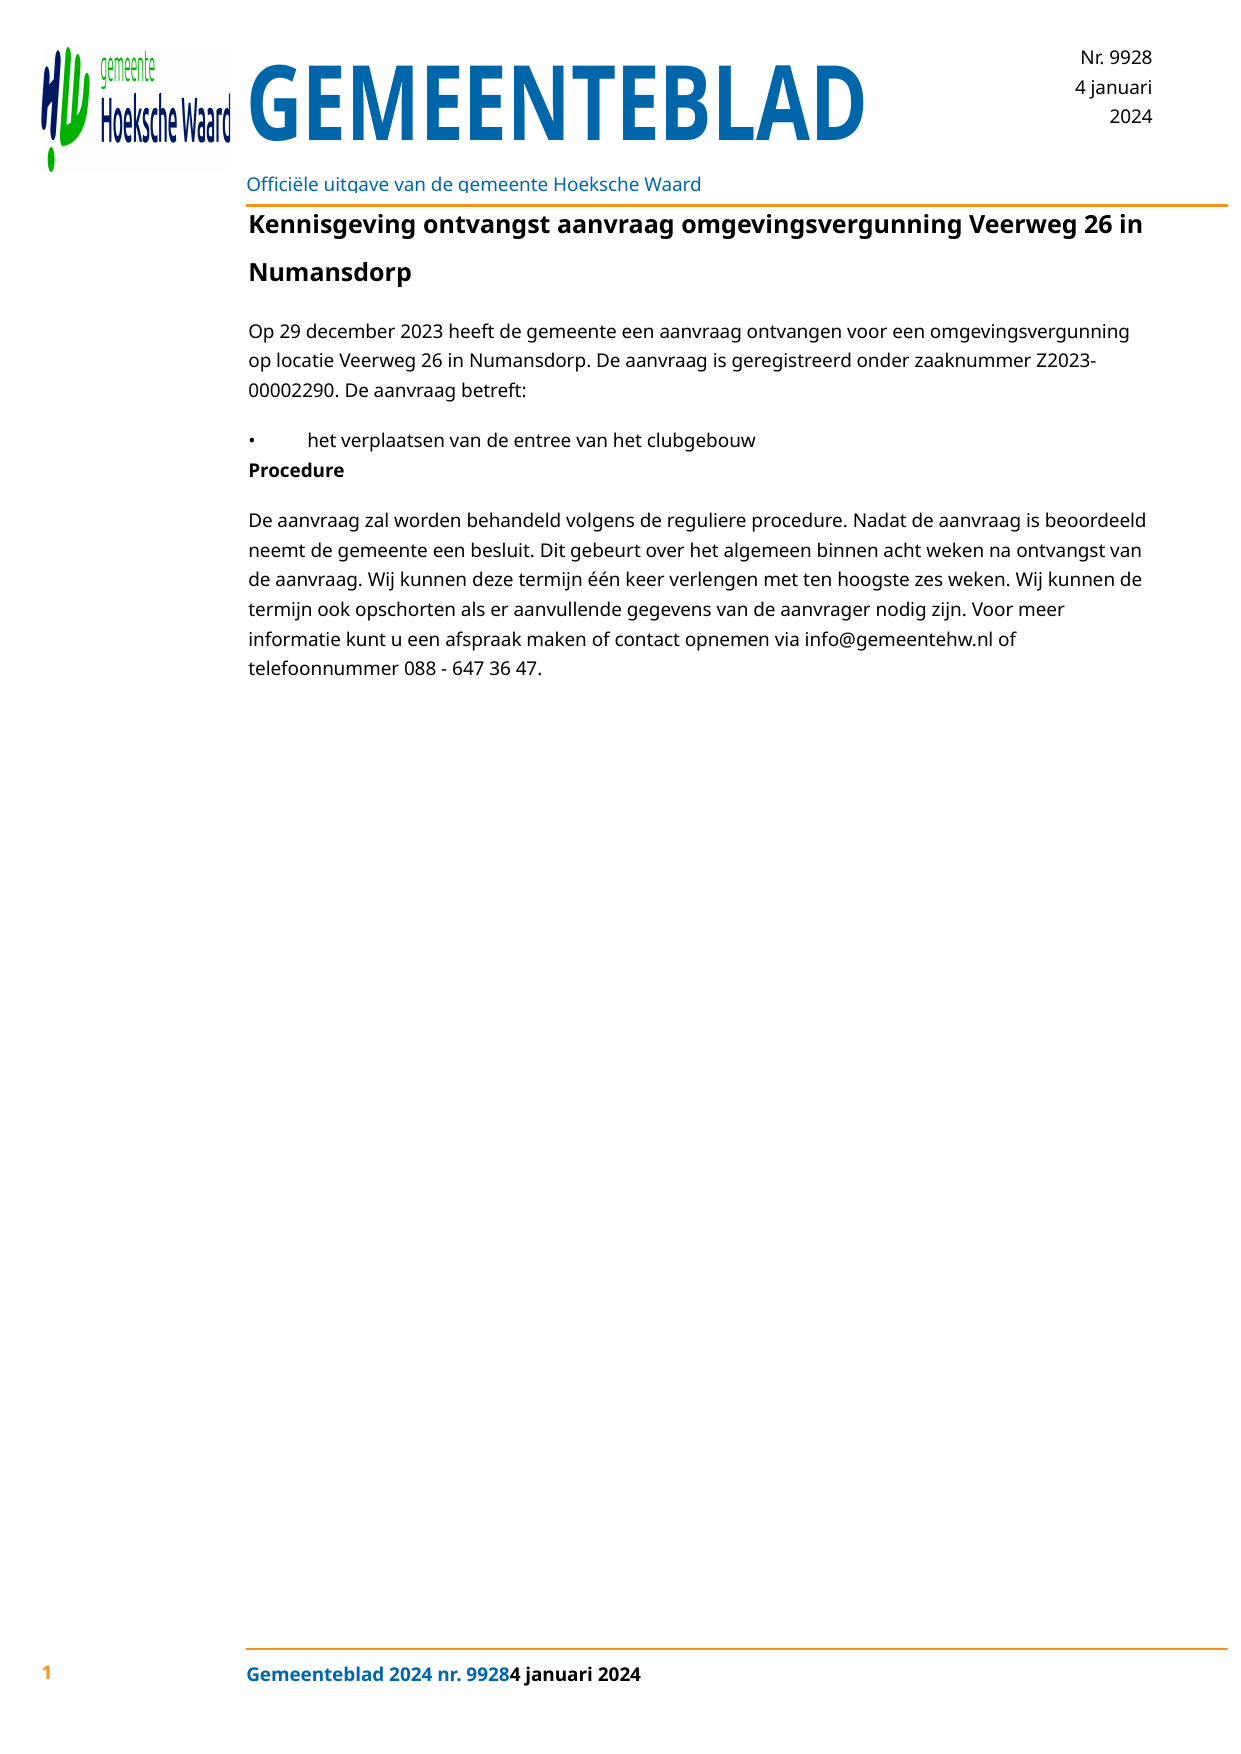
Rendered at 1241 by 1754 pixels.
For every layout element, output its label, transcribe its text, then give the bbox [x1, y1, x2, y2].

picture [41, 47, 231, 172]
list het verplaatsen van de entree van het clubgebouw [248, 427, 1152, 453]
text De aanvraag zal worden behandeld volgens de reguliere procedure. Nadat de aanvraag is beoordeeld neemt de gemeente een besluit. Dit gebeurt over het algemeen binnen acht weken na ontvangst van de aanvraag. Wij kunnen deze termijn één keer verlengen met ten hoogste zes weken. Wij kunnen de termijn ook opschorten als er aanvullende gegevens van de aanvrager nodig zijn. Voor meer informatie kunt u een afspraak maken of contact opnemen via info@gemeentehw.nl of telefoonnummer 088 - 647 36 47. [248, 507, 1152, 681]
text Op 29 december 2023 heeft de gemeente een aanvraag ontvangen voor een omgevingsvergunning op locatie Veerweg 26 in Numansdorp. De aanvraag is geregistreerd onder zaaknummer Z2023-00002290. De aanvraag betreft: [248, 318, 1152, 403]
text Procedure [248, 457, 1152, 483]
text Kennisgeving ontvangst aanvraag omgevingsvergunning Veerweg 26 in Numansdorp [248, 207, 1152, 288]
